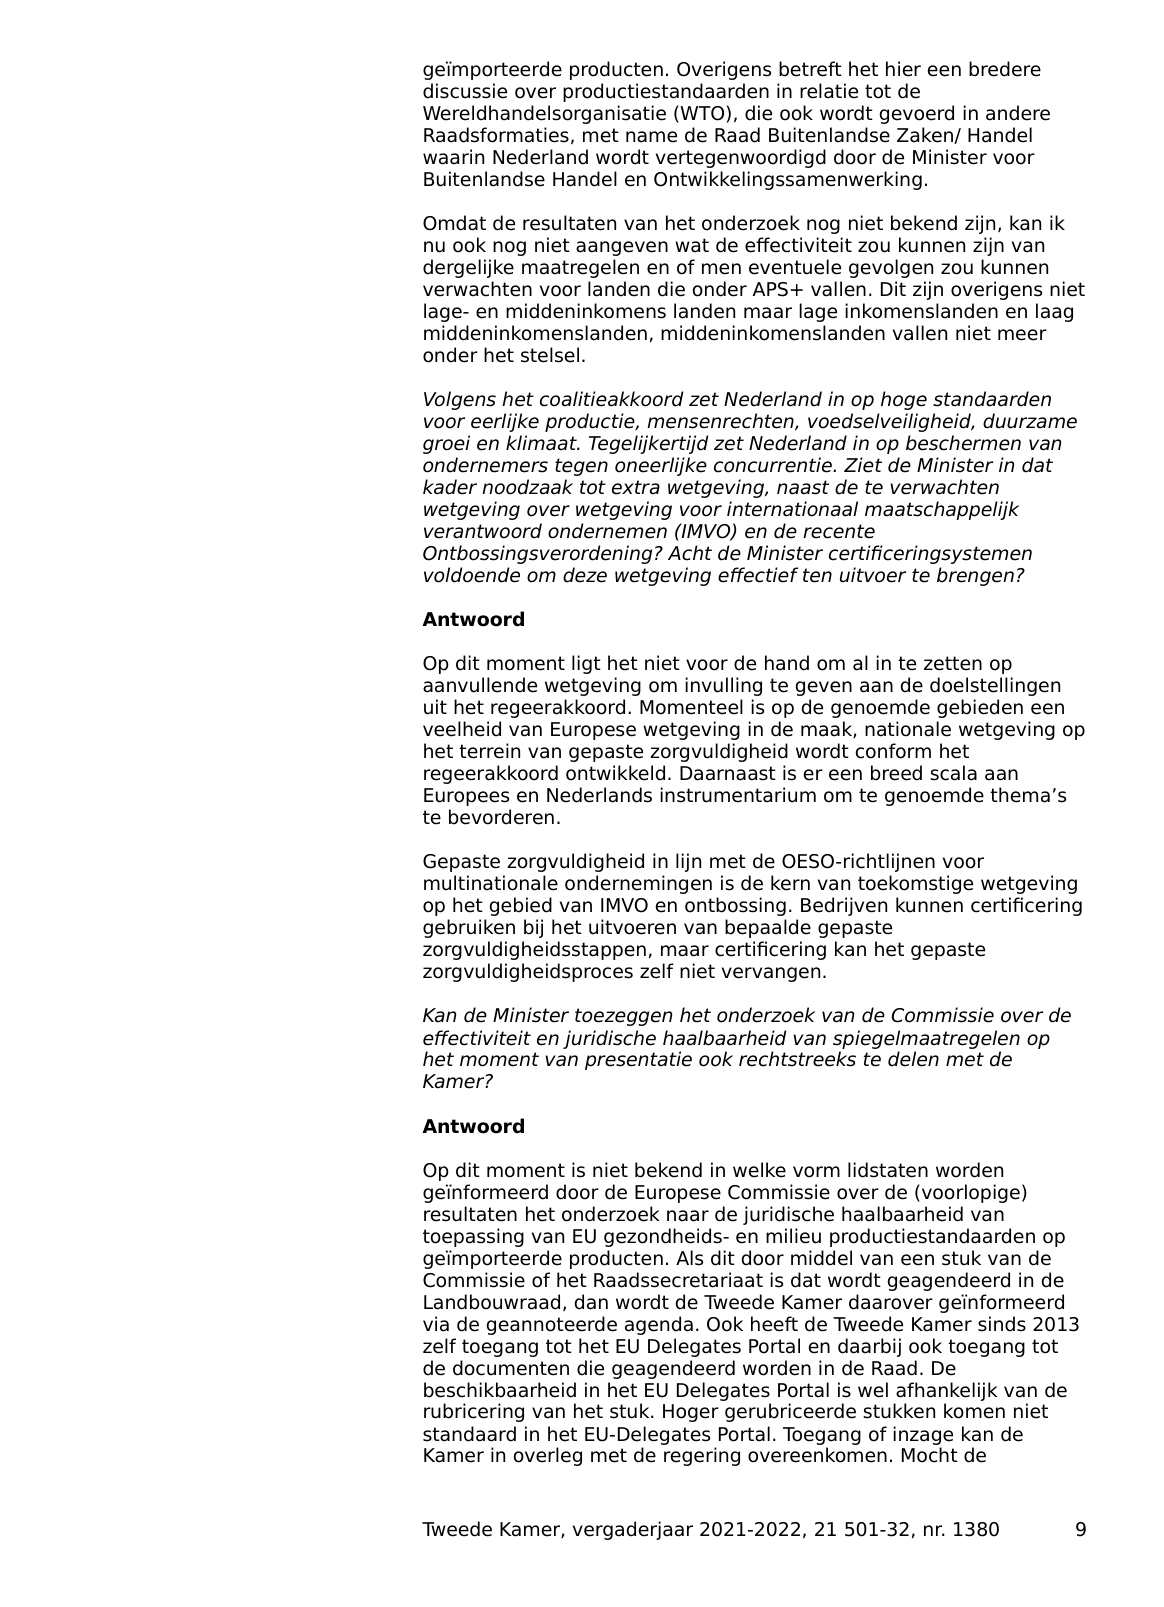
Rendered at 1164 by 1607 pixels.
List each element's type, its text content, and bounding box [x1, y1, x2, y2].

text Volgens het coalitieakkoord zet Nederland in op hoge standaarden voor eerlijke productie, mensenrechten, voedselveiligheid, duurzame groei en klimaat. Tegelijkertijd zet Nederland in op beschermen van ondernemers tegen oneerlijke concurrentie. Ziet de Minister in dat kader noodzaak tot extra wetgeving, naast de te verwachten wetgeving over wetgeving voor internationaal maatschappelijk verantwoord ondernemen (IMVO) en de recente Ontbossingsverordening? Acht de Minister certificeringsystemen voldoende om deze wetgeving effectief ten uitvoer te brengen? [422, 389, 1087, 587]
text Kan de Minister toezeggen het onderzoek van de Commissie over de effectiviteit en juridische haalbaarheid van spiegelmaatregelen op het moment van presentatie ook rechtstreeks te delen met de Kamer? [422, 1005, 1087, 1093]
subtitle Antwoord [422, 609, 1087, 631]
text geïmporteerde producten. Overigens betreft het hier een bredere discussie over productiestandaarden in relatie tot de Wereldhandelsorganisatie (WTO), die ook wordt gevoerd in andere Raadsformaties, met name de Raad Buitenlandse Zaken/ Handel waarin Nederland wordt vertegenwoordigd door de Minister voor Buitenlandse Handel en Ontwikkelingssamenwerking. [422, 59, 1087, 191]
subtitle Antwoord [422, 1116, 1087, 1137]
text Gepaste zorgvuldigheid in lijn met de OESO-richtlijnen voor multinationale ondernemingen is de kern van toekomstige wetgeving op het gebied van IMVO en ontbossing. Bedrijven kunnen certificering gebruiken bij het uitvoeren van bepaalde gepaste zorgvuldigheidsstappen, maar certificering kan het gepaste zorgvuldigheidsproces zelf niet vervangen. [422, 851, 1087, 983]
text Op dit moment ligt het niet voor de hand om al in te zetten op aanvullende wetgeving om invulling te geven aan de doelstellingen uit het regeerakkoord. Momenteel is op de genoemde gebieden een veelheid van Europese wetgeving in de maak, nationale wetgeving op het terrein van gepaste zorgvuldigheid wordt conform het regeerakkoord ontwikkeld. Daarnaast is er een breed scala aan Europees en Nederlands instrumentarium om te genoemde thema’s te bevorderen. [422, 653, 1087, 829]
text Omdat de resultaten van het onderzoek nog niet bekend zijn, kan ik nu ook nog niet aangeven wat de effectiviteit zou kunnen zijn van dergelijke maatregelen en of men eventuele gevolgen zou kunnen verwachten voor landen die onder APS+ vallen. Dit zijn overigens niet lage- en middeninkomens landen maar lage inkomenslanden en laag middeninkomenslanden, middeninkomenslanden vallen niet meer onder het stelsel. [422, 213, 1087, 367]
text Op dit moment is niet bekend in welke vorm lidstaten worden geïnformeerd door de Europese Commissie over de (voorlopige) resultaten het onderzoek naar de juridische haalbaarheid van toepassing van EU gezondheids- en milieu productiestandaarden op geïmporteerde producten. Als dit door middel van een stuk van de Commissie of het Raadssecretariaat is dat wordt geagendeerd in de Landbouwraad, dan wordt de Tweede Kamer daarover geïnformeerd via de geannoteerde agenda. Ook heeft de Tweede Kamer sinds 2013 zelf toegang tot het EU Delegates Portal en daarbij ook toegang tot de documenten die geagendeerd worden in de Raad. De beschikbaarheid in het EU Delegates Portal is wel afhankelijk van de rubricering van het stuk. Hoger gerubriceerde stukken komen niet standaard in het EU-Delegates Portal. Toegang of inzage kan de Kamer in overleg met de regering overeenkomen. Mocht de [422, 1160, 1087, 1467]
